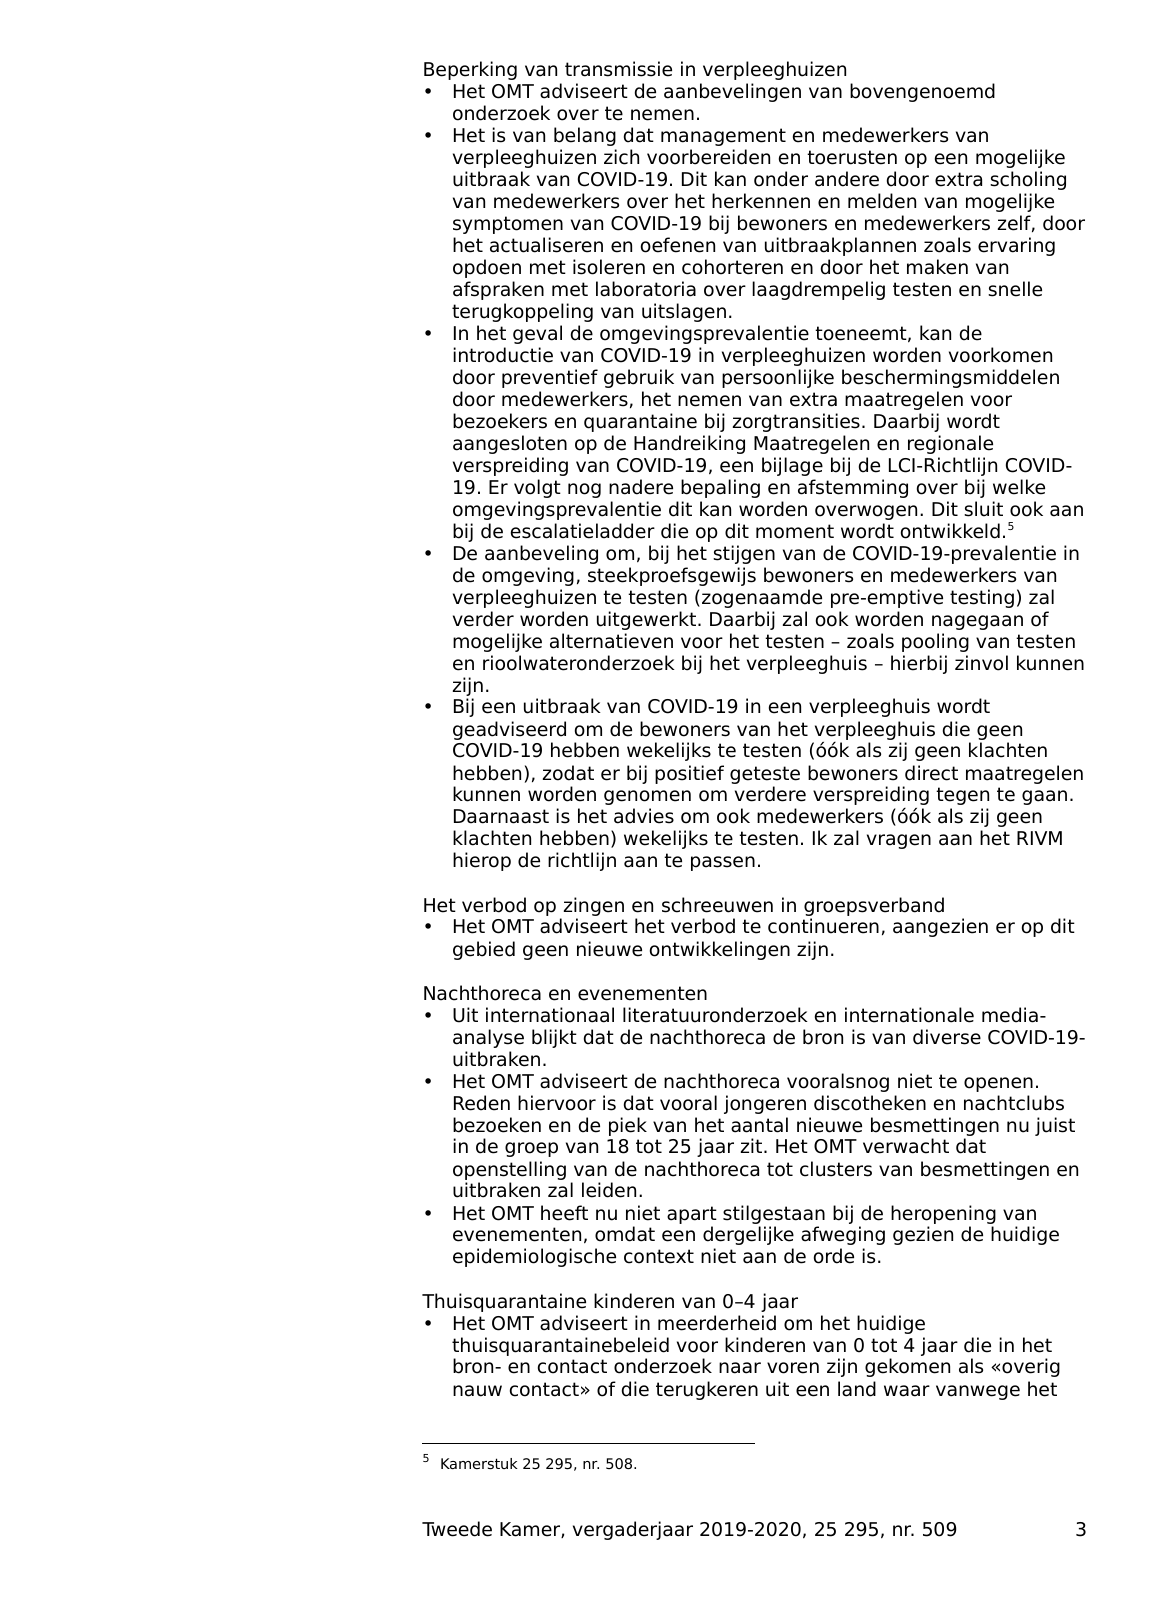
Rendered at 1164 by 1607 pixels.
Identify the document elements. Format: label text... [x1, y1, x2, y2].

text Thuisquarantaine kinderen van 0–4 jaar [422, 1291, 1087, 1312]
text Beperking van transmissie in verpleeghuizen [422, 59, 1087, 81]
text • Het OMT adviseert de nachthoreca vooralsnog niet te openen. Reden hiervoor is dat vooral jongeren discotheken en nachtclubs bezoeken en de piek van het aantal nieuwe besmettingen nu juist in de groep van 18 tot 25 jaar zit. Het OMT verwacht dat openstelling van de nachthoreca tot clusters van besmettingen en uitbraken zal leiden. [422, 1071, 1087, 1202]
text • Uit internationaal literatuuronderzoek en internationale media-analyse blijkt dat de nachthoreca de bron is van diverse COVID-19-uitbraken. [422, 1004, 1087, 1071]
text Het verbod op zingen en schreeuwen in groepsverband [422, 894, 1087, 916]
text • In het geval de omgevingsprevalentie toeneemt, kan de introductie van COVID-19 in verpleeghuizen worden voorkomen door preventief gebruik van persoonlijke beschermingsmiddelen door medewerkers, het nemen van extra maatregelen voor bezoekers en quarantaine bij zorgtransities. Daarbij wordt aangesloten op de Handreiking Maatregelen en regionale verspreiding van COVID-19, een bijlage bij de LCI-Richtlijn COVID-19. Er volgt nog nadere bepaling en afstemming over bij welke omgevingsprevalentie dit kan worden overwogen. Dit sluit ook aan bij de escalatieladder die op dit moment wordt ontwikkeld. [422, 323, 1087, 543]
text • Bij een uitbraak van COVID-19 in een verpleeghuis wordt geadviseerd om de bewoners van het verpleeghuis die geen COVID-19 hebben wekelijks te testen (óók als zij geen klachten hebben), zodat er bij positief geteste bewoners direct maatregelen kunnen worden genomen om verdere verspreiding tegen te gaan. Daarnaast is het advies om ook medewerkers (óók als zij geen klachten hebben) wekelijks te testen. Ik zal vragen aan het RIVM hierop de richtlijn aan te passen. [422, 696, 1087, 872]
text Nachthoreca en evenementen [422, 983, 1087, 1004]
text • Het OMT adviseert het verbod te continueren, aangezien er op dit gebied geen nieuwe ontwikkelingen zijn. [422, 916, 1087, 960]
text • Het is van belang dat management en medewerkers van verpleeghuizen zich voorbereiden en toerusten op een mogelijke uitbraak van COVID-19. Dit kan onder andere door extra scholing van medewerkers over het herkennen en melden van mogelijke symptomen van COVID-19 bij bewoners en medewerkers zelf, door het actualiseren en oefenen van uitbraakplannen zoals ervaring opdoen met isoleren en cohorteren en door het maken van afspraken met laboratoria over laagdrempelig testen en snelle terugkoppeling van uitslagen. [422, 125, 1087, 323]
text • De aanbeveling om, bij het stijgen van de COVID-19-prevalentie in de omgeving, steekproefsgewijs bewoners en medewerkers van verpleeghuizen te testen (zogenaamde pre-emptive testing) zal verder worden uitgewerkt. Daarbij zal ook worden nagegaan of mogelijke alternatieven voor het testen – zoals pooling van testen en rioolwateronderzoek bij het verpleeghuis – hierbij zinvol kunnen zijn. [422, 543, 1087, 696]
text • Het OMT heeft nu niet apart stilgestaan bij de heropening van evenementen, omdat een dergelijke afweging gezien de huidige epidemiologische context niet aan de orde is. [422, 1202, 1087, 1268]
text • Het OMT adviseert de aanbevelingen van bovengenoemd onderzoek over te nemen. [422, 81, 1087, 125]
text • Het OMT adviseert in meerderheid om het huidige thuisquarantainebeleid voor kinderen van 0 tot 4 jaar die in het bron- en contact onderzoek naar voren zijn gekomen als «overig nauw contact» of die terugkeren uit een land waar vanwege het [422, 1312, 1087, 1400]
text Kamerstuk 25 295, nr. 508. [422, 1452, 1087, 1474]
